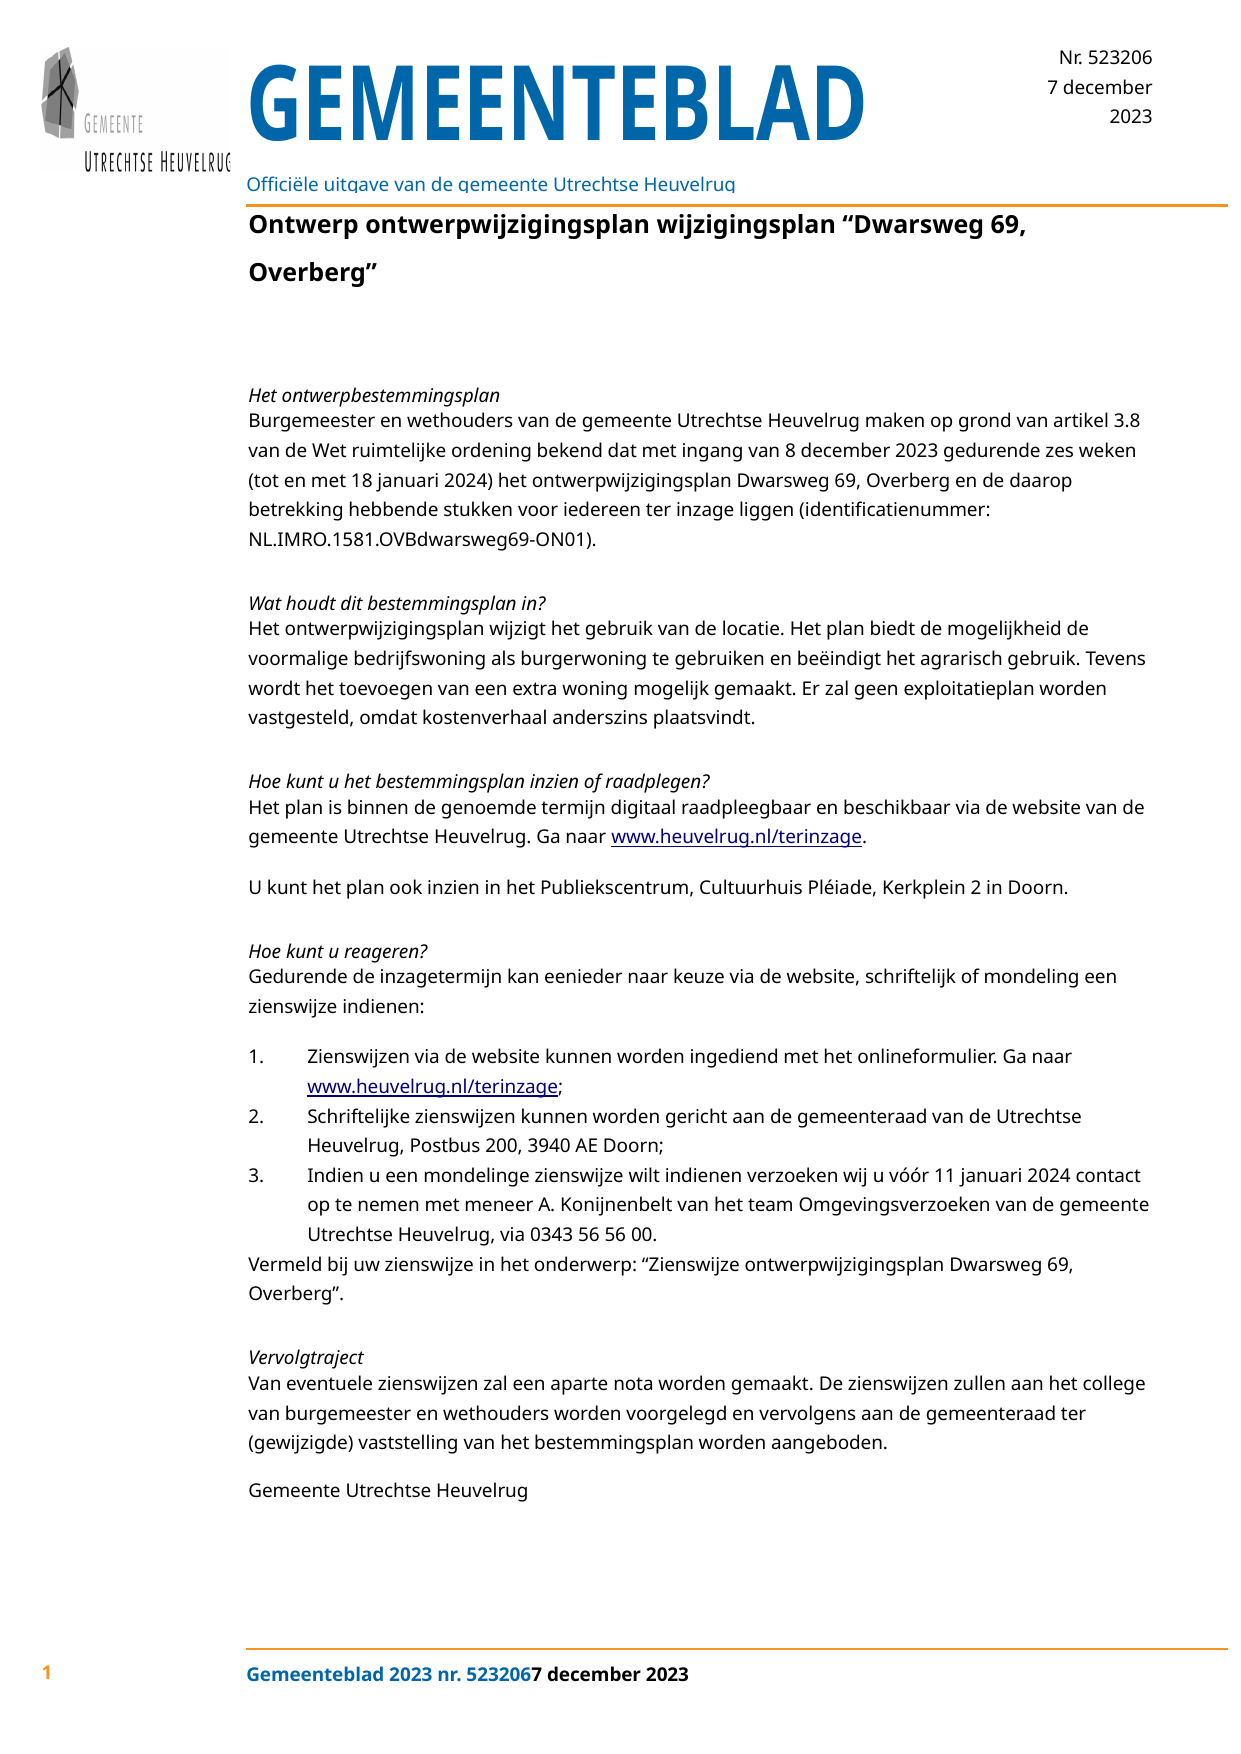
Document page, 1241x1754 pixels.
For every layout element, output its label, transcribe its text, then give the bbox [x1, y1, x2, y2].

text Gedurende de inzagetermijn kan eenieder naar keuze via de website, schriftelijk of mondeling een zienswijze indienen: [248, 964, 1152, 1019]
text Ontwerp ontwerpwijzigingsplan wijzigingsplan “Dwarsweg 69, Overberg” [248, 207, 1152, 288]
text Vermeld bij uw zienswijze in het onderwerp: “Zienswijze ontwerpwijzigingsplan Dwarsweg 69, Overberg”. [248, 1251, 1152, 1306]
text Het ontwerpbestemmingsplan [248, 382, 1152, 408]
text Wat houdt dit bestemmingsplan in? [248, 590, 1152, 616]
list Schriftelijke zienswijzen kunnen worden gericht aan de gemeenteraad van de Utrechtse Heuvelrug, Postbus 200, 3940 AE Doorn; [248, 1103, 1152, 1158]
text Hoe kunt u reageren? [248, 938, 1152, 964]
list Indien u een mondelinge zienswijze wilt indienen verzoeken wij u vóór 11 januari 2024 contact op te nemen met meneer A. Konijnenbelt van het team Omgevingsverzoeken van de gemeente Utrechtse Heuvelrug, via 0343 56 56 00. [248, 1162, 1152, 1247]
text Gemeente Utrechtse Heuvelrug [248, 1477, 1152, 1503]
list Zienswijzen via de website kunnen worden ingediend met het onlineformulier. Ga naar www.heuvelrug.nl/terinzage; [248, 1044, 1152, 1099]
text Het plan is binnen de genoemde termijn digitaal raadpleegbaar en beschikbaar via de website van de gemeente Utrechtse Heuvelrug. Ga naar www.heuvelrug.nl/terinzage. [248, 794, 1152, 849]
text U kunt het plan ook inzien in het Publiekscentrum, Cultuurhuis Pléiade, Kerkplein 2 in Doorn. [248, 874, 1152, 900]
text Burgemeester en wethouders van de gemeente Utrechtse Heuvelrug maken op grond van artikel 3.8 van de Wet ruimtelijke ordening bekend dat met ingang van 8 december 2023 gedurende zes weken (tot en met 18 januari 2024) het ontwerpwijzigingsplan Dwarsweg 69, Overberg en de daarop betrekking hebbende stukken voor iedereen ter inzage liggen (identificatienummer: NL.IMRO.1581.OVBdwarsweg69-ON01). [248, 408, 1152, 552]
text Het ontwerpwijzigingsplan wijzigt het gebruik van de locatie. Het plan biedt de mogelijkheid de voormalige bedrijfswoning als burgerwoning te gebruiken en beëindigt het agrarisch gebruik. Tevens wordt het toevoegen van een extra woning mogelijk gemaakt. Er zal geen exploitatieplan worden vastgesteld, omdat kostenverhaal anderszins plaatsvindt. [248, 616, 1152, 730]
text Van eventuele zienswijzen zal een aparte nota worden gemaakt. De zienswijzen zullen aan het college van burgemeester en wethouders worden voorgelegd en vervolgens aan de gemeenteraad ter (gewijzigde) vaststelling van het bestemmingsplan worden aangeboden. [248, 1370, 1152, 1455]
picture [41, 47, 231, 172]
text Hoe kunt u het bestemmingsplan inzien of raadplegen? [248, 768, 1152, 794]
text Vervolgtraject [248, 1344, 1152, 1370]
